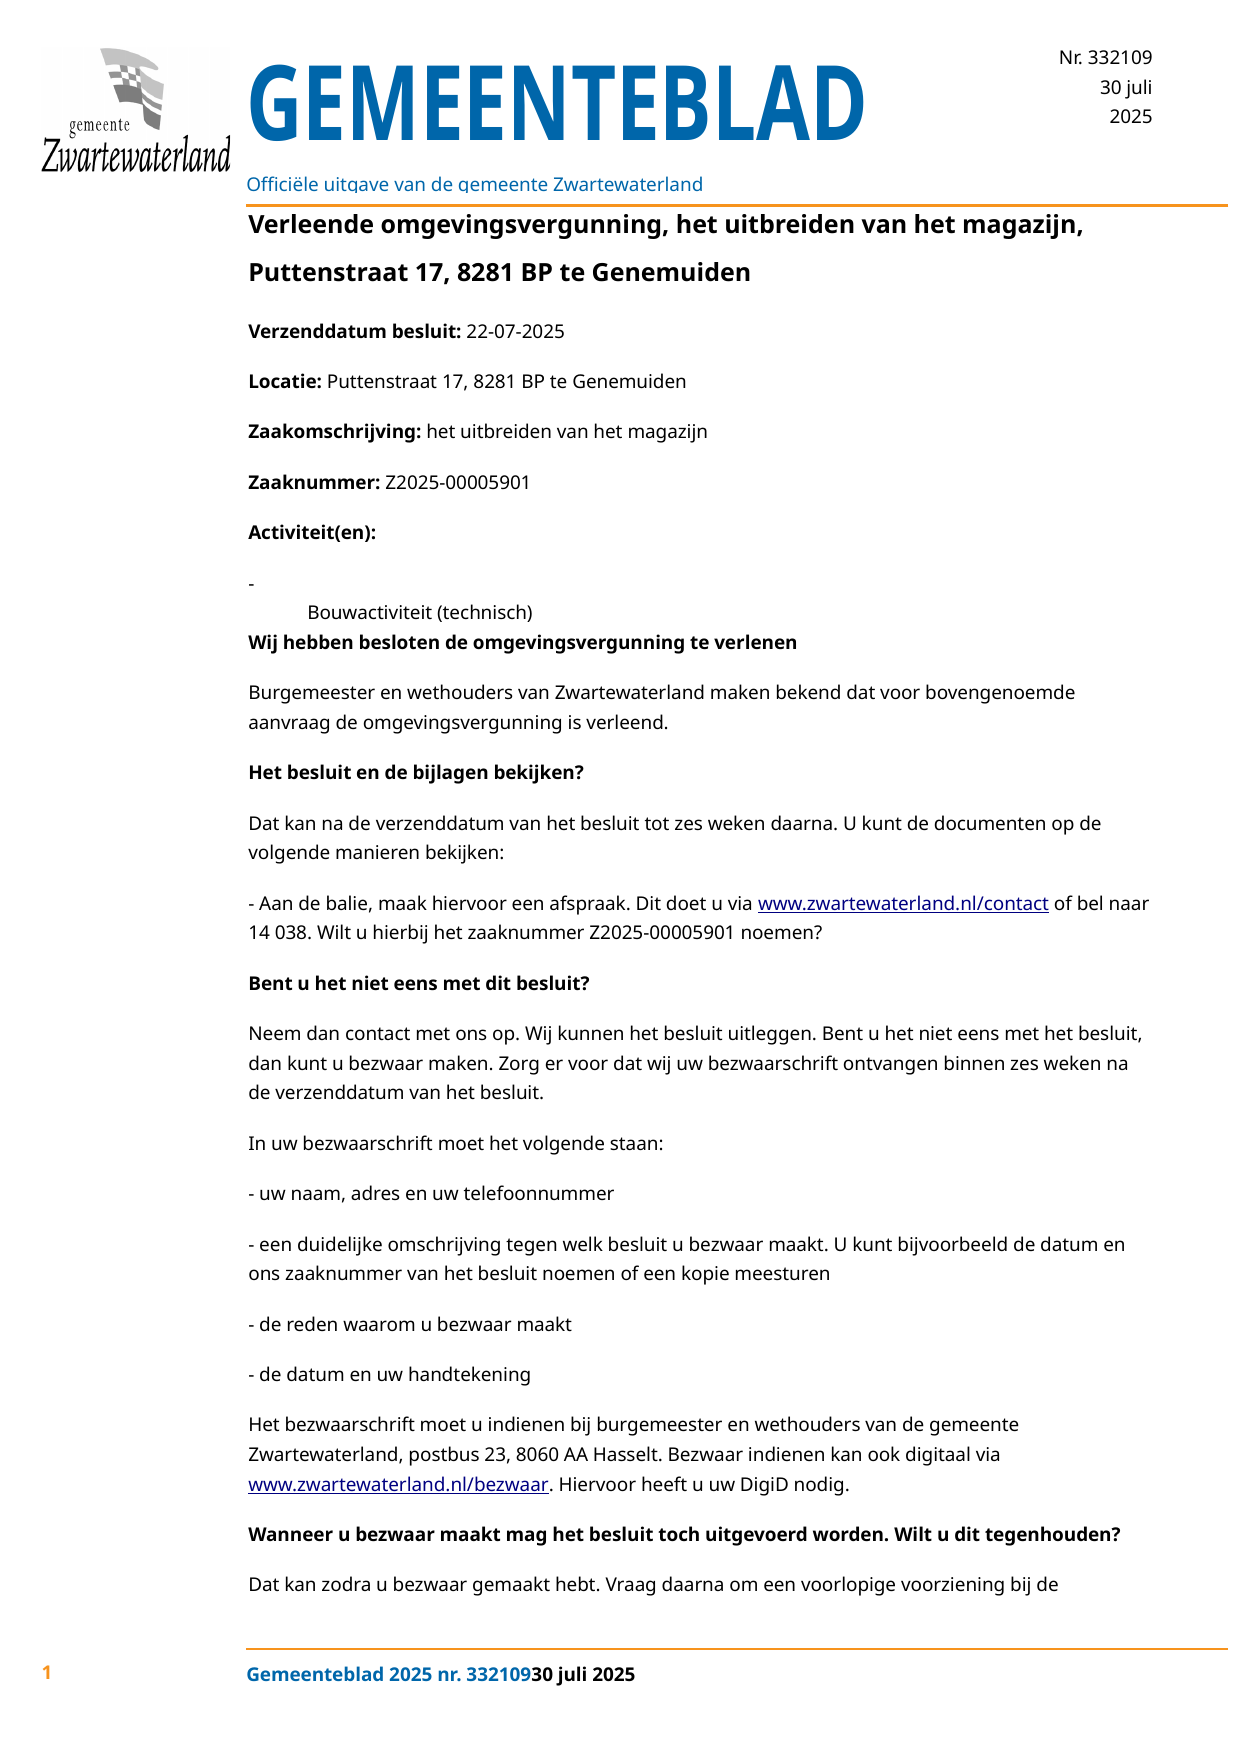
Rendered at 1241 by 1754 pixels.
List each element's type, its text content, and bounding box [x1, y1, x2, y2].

picture [41, 47, 231, 172]
text - de datum en uw handtekening [248, 1361, 1152, 1387]
text - een duidelijke omschrijving tegen welk besluit u bezwaar maakt. U kunt bijvoorbeeld de datum en ons zaaknummer van het besluit noemen of een kopie meesturen [248, 1231, 1152, 1286]
text Verleende omgevingsvergunning, het uitbreiden van het magazijn, Puttenstraat 17, 8281 BP te Genemuiden [248, 207, 1152, 288]
text Activiteit(en): [248, 519, 1152, 545]
text Burgemeester en wethouders van Zwartewaterland maken bekend dat voor bovengenoemde aanvraag de omgevingsvergunning is verleend. [248, 679, 1152, 735]
text - uw naam, adres en uw telefoonnummer [248, 1180, 1152, 1206]
list Bouwactiviteit (technisch) [248, 599, 1152, 625]
text Dat kan zodra u bezwaar gemaakt hebt. Vraag daarna om een voorlopige voorziening bij de [248, 1572, 1152, 1597]
text Neem dan contact met ons op. Wij kunnen het besluit uitleggen. Bent u het niet eens met het besluit, dan kunt u bezwaar maken. Zorg er voor dat wij uw bezwaarschrift ontvangen binnen zes weken na de verzenddatum van het besluit. [248, 1020, 1152, 1105]
text - de reden waarom u bezwaar maakt [248, 1311, 1152, 1337]
text Het besluit en de bijlagen bekijken? [248, 759, 1152, 785]
text Zaakomschrijving: het uitbreiden van het magazijn [248, 419, 1152, 444]
text Locatie: Puttenstraat 17, 8281 BP te Genemuiden [248, 368, 1152, 394]
text Wij hebben besloten de omgevingsvergunning te verlenen [248, 629, 1152, 655]
text - Aan de balie, maak hiervoor een afspraak. Dit doet u via www.zwartewaterland.nl/contact of bel naar 14 038. Wilt u hierbij het zaaknummer Z2025-00005901 noemen? [248, 890, 1152, 945]
text Bent u het niet eens met dit besluit? [248, 970, 1152, 996]
text Verzenddatum besluit: 22-07-2025 [248, 318, 1152, 344]
text Zaaknummer: Z2025-00005901 [248, 469, 1152, 495]
text In uw bezwaarschrift moet het volgende staan: [248, 1130, 1152, 1156]
text Wanneer u bezwaar maakt mag het besluit toch uitgevoerd worden. Wilt u dit tegenhouden? [248, 1521, 1152, 1547]
text Dat kan na de verzenddatum van het besluit tot zes weken daarna. U kunt de documenten op de volgende manieren bekijken: [248, 810, 1152, 865]
text Het bezwaarschrift moet u indienen bij burgemeester en wethouders van de gemeente Zwartewaterland, postbus 23, 8060 AA Hasselt. Bezwaar indienen kan ook digitaal via www.zwartewaterland.nl/bezwaar. Hiervoor heeft u uw DigiD nodig. [248, 1412, 1152, 1497]
